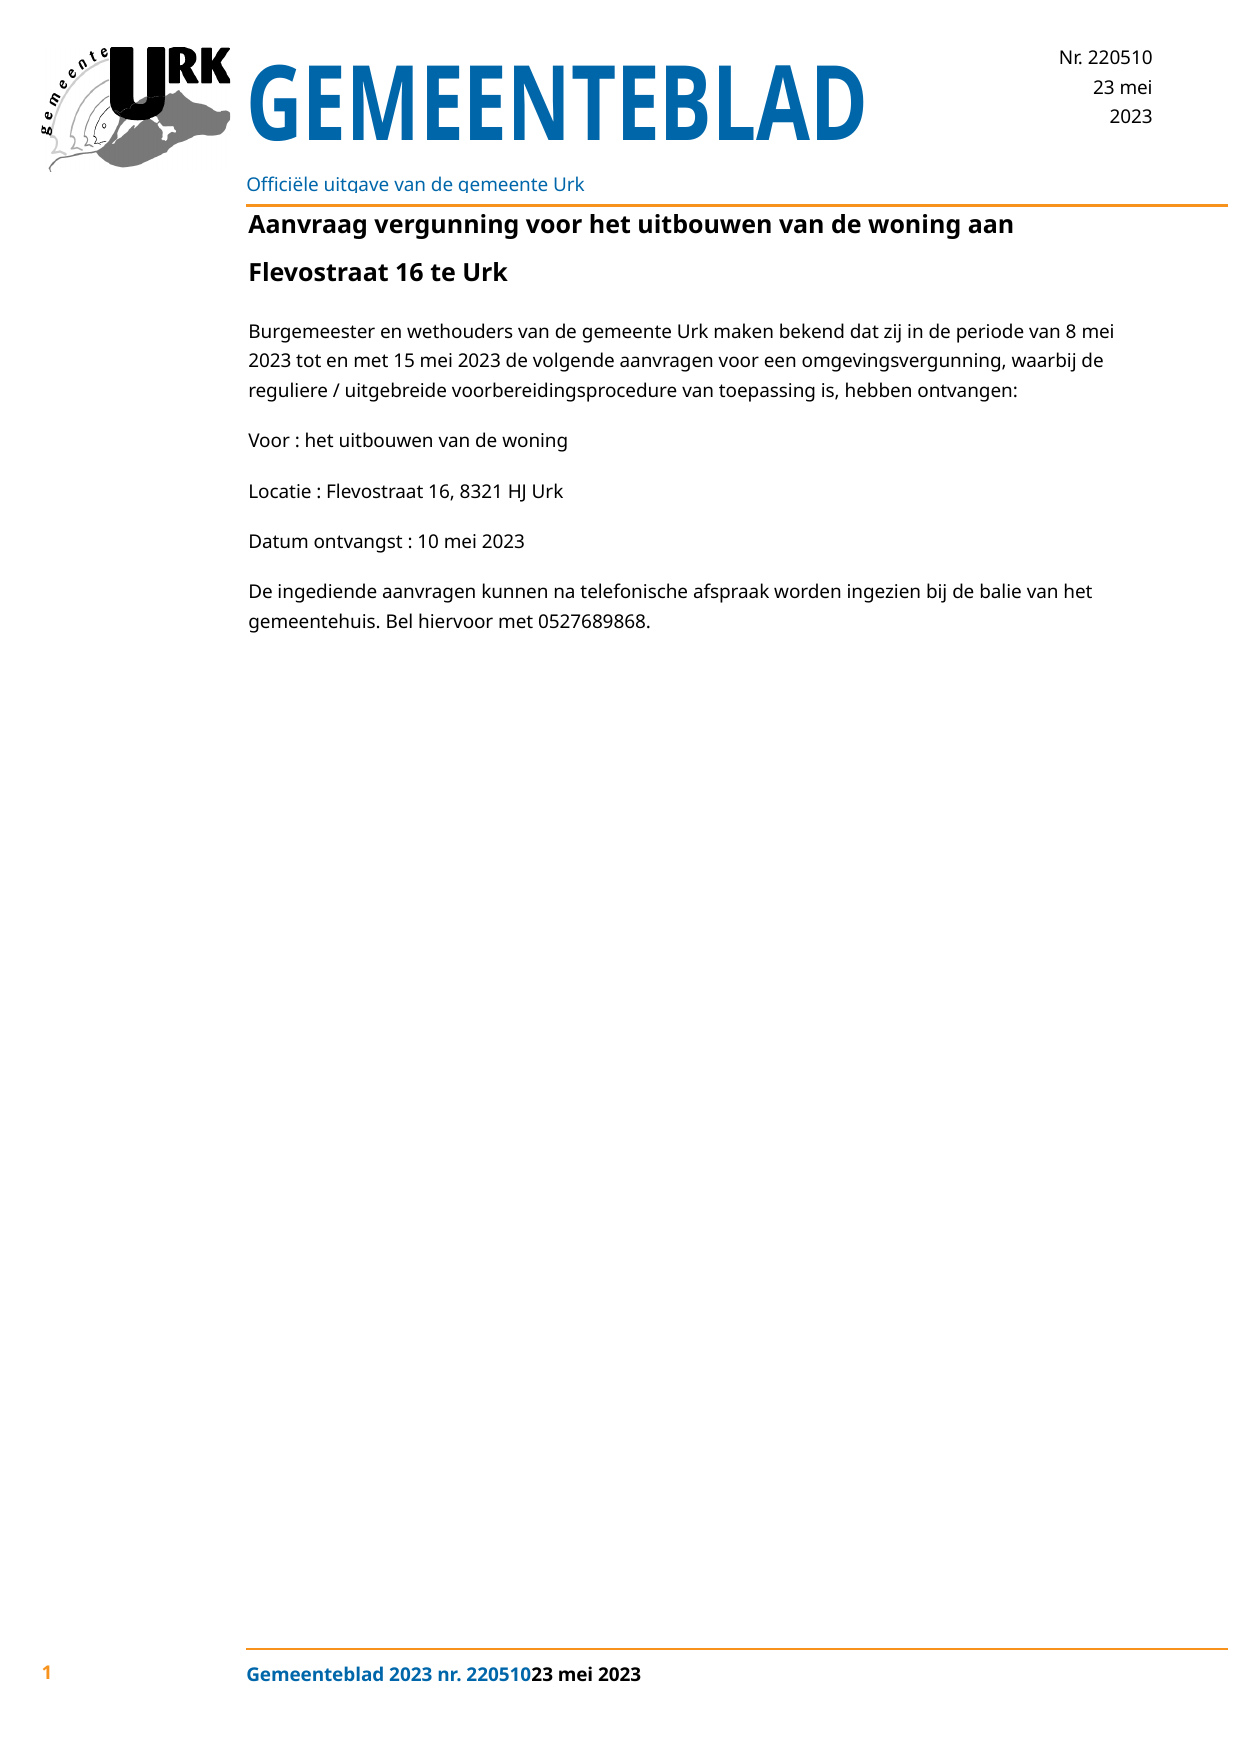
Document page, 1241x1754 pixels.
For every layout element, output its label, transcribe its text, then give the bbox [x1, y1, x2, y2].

picture [41, 47, 231, 172]
text Datum ontvangst : 10 mei 2023 [248, 528, 1152, 554]
text Voor : het uitbouwen van de woning [248, 427, 1152, 453]
text Aanvraag vergunning voor het uitbouwen van de woning aan Flevostraat 16 te Urk [248, 207, 1152, 288]
text Burgemeester en wethouders van de gemeente Urk maken bekend dat zij in de periode van 8 mei 2023 tot en met 15 mei 2023 de volgende aanvragen voor een omgevingsvergunning, waarbij de reguliere / uitgebreide voorbereidingsprocedure van toepassing is, hebben ontvangen: [248, 318, 1152, 403]
text Locatie : Flevostraat 16, 8321 HJ Urk [248, 478, 1152, 504]
text De ingediende aanvragen kunnen na telefonische afspraak worden ingezien bij de balie van het gemeentehuis. Bel hiervoor met 0527689868. [248, 579, 1152, 634]
